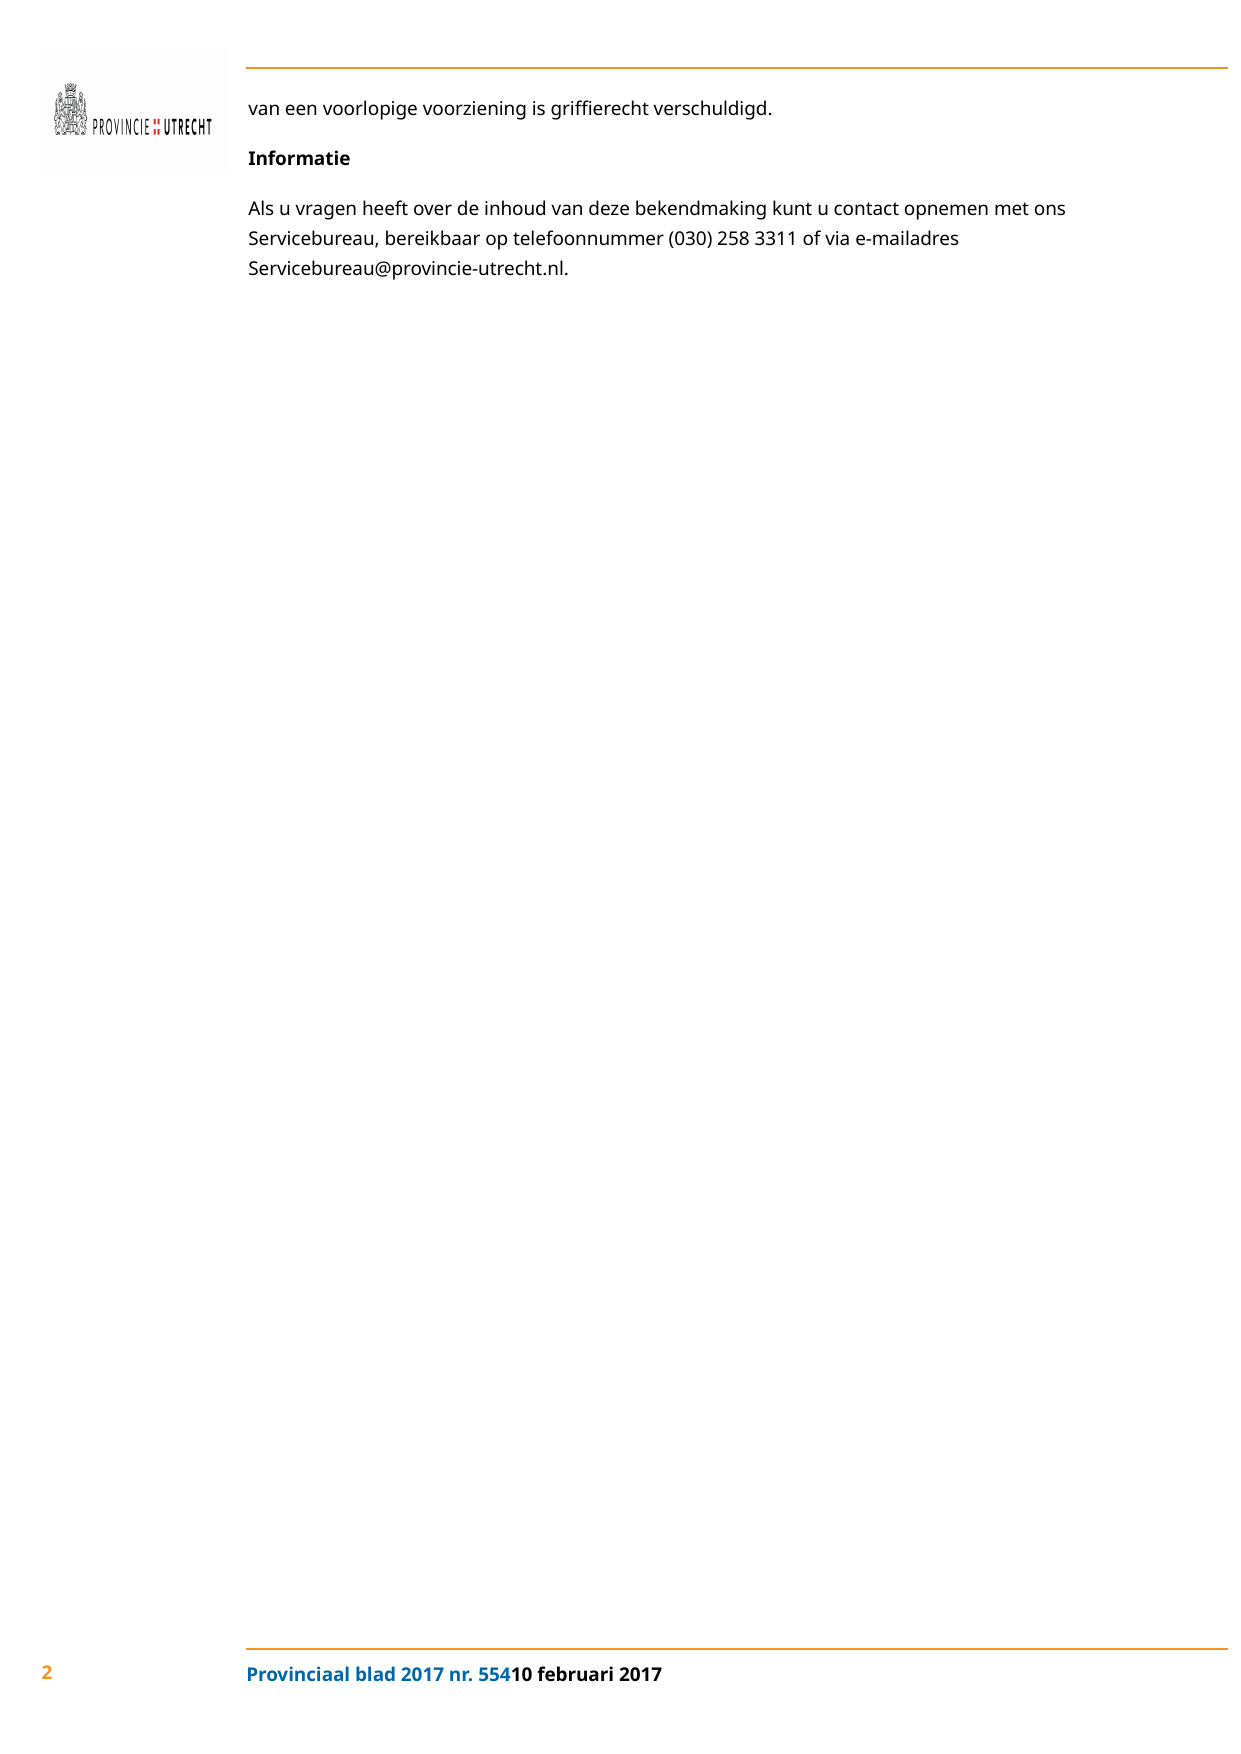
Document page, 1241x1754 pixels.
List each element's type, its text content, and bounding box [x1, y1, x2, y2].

text Informatie [248, 145, 1152, 171]
text Als u vragen heeft over de inhoud van deze bekendmaking kunt u contact opnemen met ons Servicebureau, bereikbaar op telefoonnummer (030) 258 3311 of via e-mailadres Servicebureau@provincie-utrecht.nl. [248, 196, 1152, 281]
text van een voorlopige voorziening is griffierecht verschuldigd. [248, 95, 1152, 121]
picture [41, 47, 231, 172]
